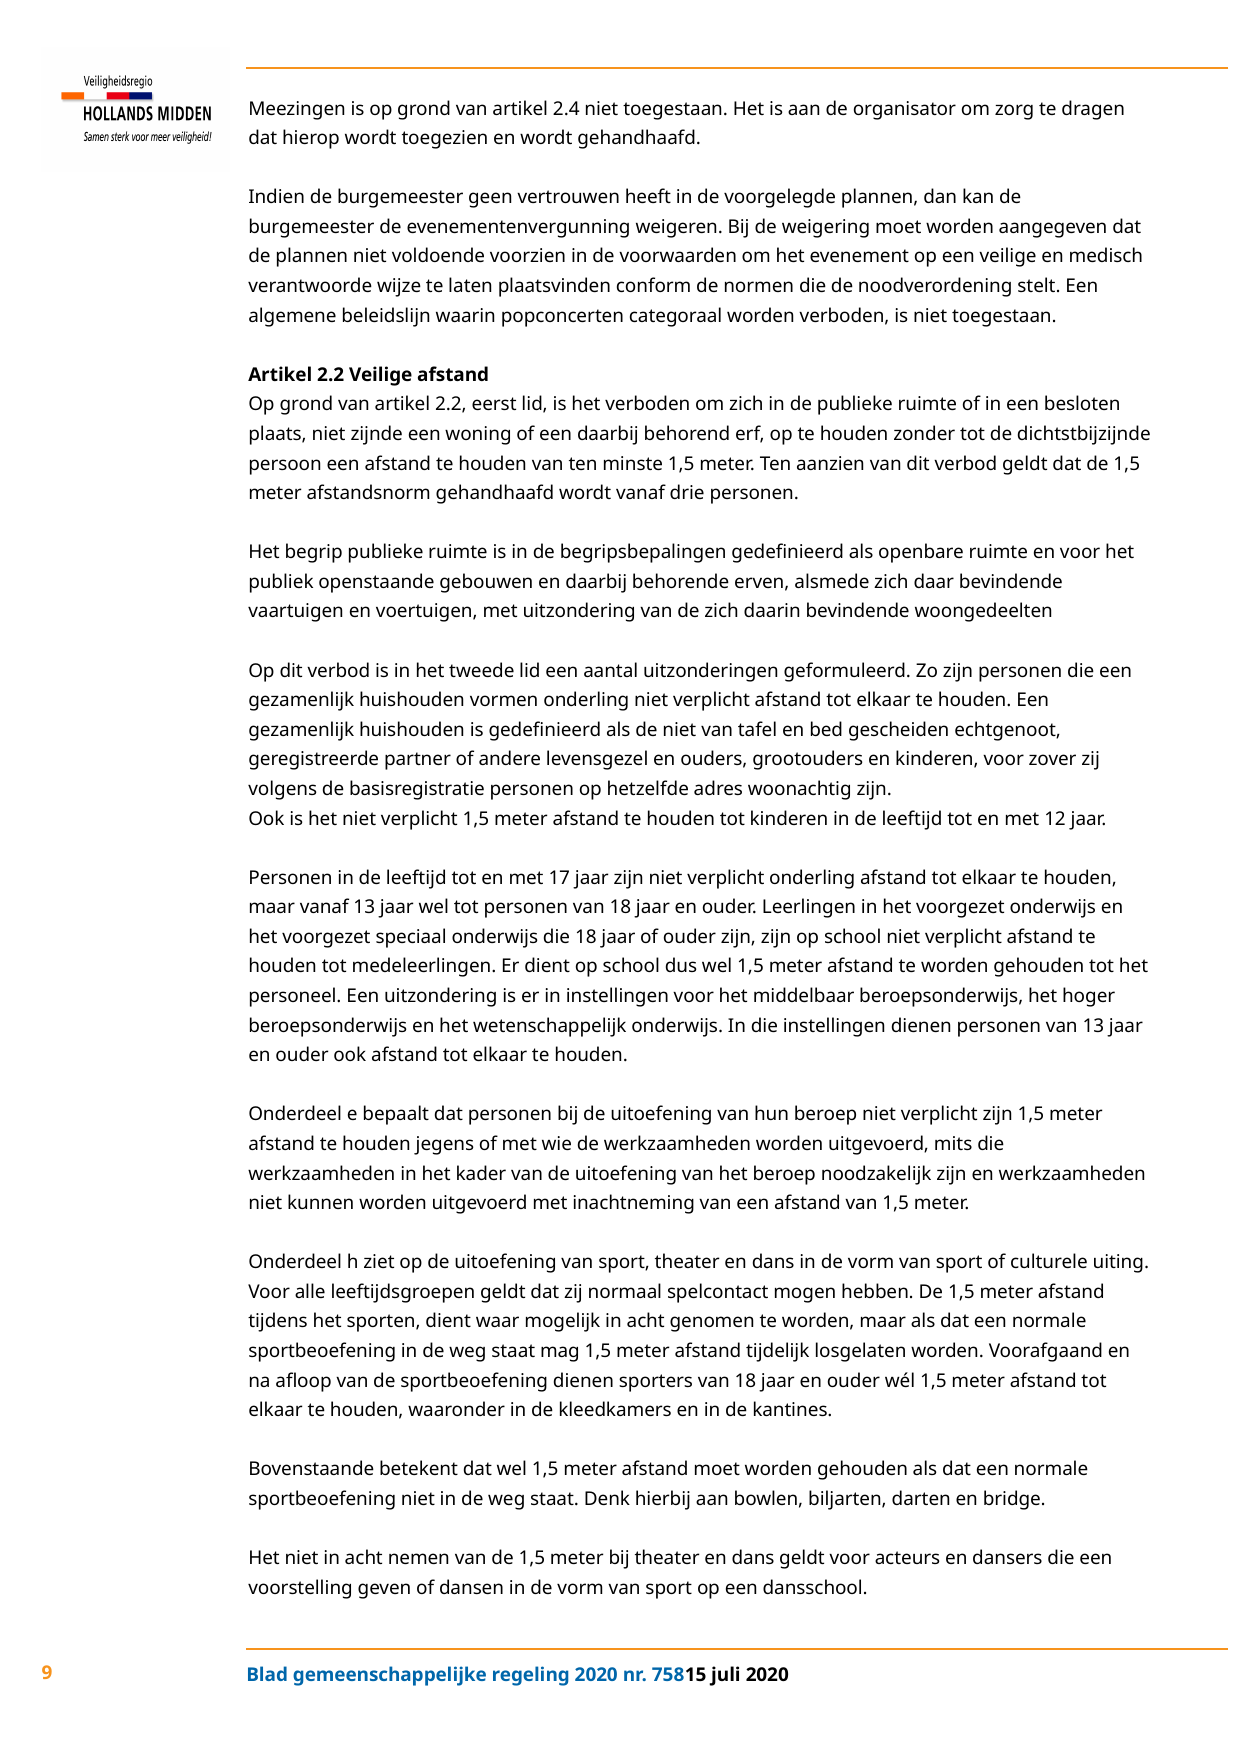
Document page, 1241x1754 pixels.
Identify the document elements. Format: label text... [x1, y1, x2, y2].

text Bovenstaande betekent dat wel 1,5 meter afstand moet worden gehouden als dat een normale sportbeoefening niet in de weg staat. Denk hierbij aan bowlen, biljarten, darten en bridge. [248, 1456, 1152, 1511]
text Onderdeel h ziet op de uitoefening van sport, theater en dans in de vorm van sport of culturele uiting. Voor alle leeftijdsgroepen geldt dat zij normaal spelcontact mogen hebben. De 1,5 meter afstand tijdens het sporten, dient waar mogelijk in acht genomen te worden, maar als dat een normale sportbeoefening in de weg staat mag 1,5 meter afstand tijdelijk losgelaten worden. Voorafgaand en na afloop van de sportbeoefening dienen sporters van 18 jaar en ouder wél 1,5 meter afstand tot elkaar te houden, waaronder in de kleedkamers en in de kantines. [248, 1248, 1152, 1422]
text Artikel 2.2 Veilige afstand [248, 361, 1152, 387]
text Indien de burgemeester geen vertrouwen heeft in de voorgelegde plannen, dan kan de burgemeester de evenementenvergunning weigeren. Bij de weigering moet worden aangegeven dat de plannen niet voldoende voorzien in de voorwaarden om het evenement op een veilige en medisch verantwoorde wijze te laten plaatsvinden conform de normen die de noodverordening stelt. Een algemene beleidslijn waarin popconcerten categoraal worden verboden, is niet toegestaan. [248, 183, 1152, 328]
text Meezingen is op grond van artikel 2.4 niet toegestaan. Het is aan de organisator om zorg te dragen dat hierop wordt toegezien en wordt gehandhaafd. [248, 95, 1152, 150]
text Onderdeel e bepaalt dat personen bij de uitoefening van hun beroep niet verplicht zijn 1,5 meter afstand te houden jegens of met wie de werkzaamheden worden uitgevoerd, mits die werkzaamheden in het kader van de uitoefening van het beroep noodzakelijk zijn en werkzaamheden niet kunnen worden uitgevoerd met inachtneming van een afstand van 1,5 meter. [248, 1101, 1152, 1215]
text Het begrip publieke ruimte is in de begripsbepalingen gedefinieerd als openbare ruimte en voor het publiek openstaande gebouwen en daarbij behorende erven, alsmede zich daar bevindende vaartuigen en voertuigen, met uitzondering van de zich daarin bevindende woongedeelten [248, 538, 1152, 623]
text Personen in de leeftijd tot en met 17 jaar zijn niet verplicht onderling afstand tot elkaar te houden, maar vanaf 13 jaar wel tot personen van 18 jaar en ouder. Leerlingen in het voorgezet onderwijs en het voorgezet speciaal onderwijs die 18 jaar of ouder zijn, zijn op school niet verplicht afstand te houden tot medeleerlingen. Er dient op school dus wel 1,5 meter afstand te worden gehouden tot het personeel. Een uitzondering is er in instellingen voor het middelbaar beroepsonderwijs, het hoger beroepsonderwijs en het wetenschappelijk onderwijs. In die instellingen dienen personen van 13 jaar en ouder ook afstand tot elkaar te houden. [248, 864, 1152, 1067]
text Op grond van artikel 2.2, eerst lid, is het verboden om zich in de publieke ruimte of in een besloten plaats, niet zijnde een woning of een daarbij behorend erf, op te houden zonder tot de dichtstbijzijnde persoon een afstand te houden van ten minste 1,5 meter. Ten aanzien van dit verbod geldt dat de 1,5 meter afstandsnorm gehandhaafd wordt vanaf drie personen. [248, 391, 1152, 505]
picture [41, 47, 231, 172]
text Op dit verbod is in het tweede lid een aantal uitzonderingen geformuleerd. Zo zijn personen die een gezamenlijk huishouden vormen onderling niet verplicht afstand tot elkaar te houden. Een gezamenlijk huishouden is gedefinieerd als de niet van tafel en bed gescheiden echtgenoot, geregistreerde partner of andere levensgezel en ouders, grootouders en kinderen, voor zover zij volgens de basisregistratie personen op hetzelfde adres woonachtig zijn. [248, 657, 1152, 801]
text Ook is het niet verplicht 1,5 meter afstand te houden tot kinderen in de leeftijd tot en met 12 jaar. [248, 805, 1152, 831]
text Het niet in acht nemen van de 1,5 meter bij theater en dans geldt voor acteurs en dansers die een voorstelling geven of dansen in de vorm van sport op een dansschool. [248, 1544, 1152, 1600]
